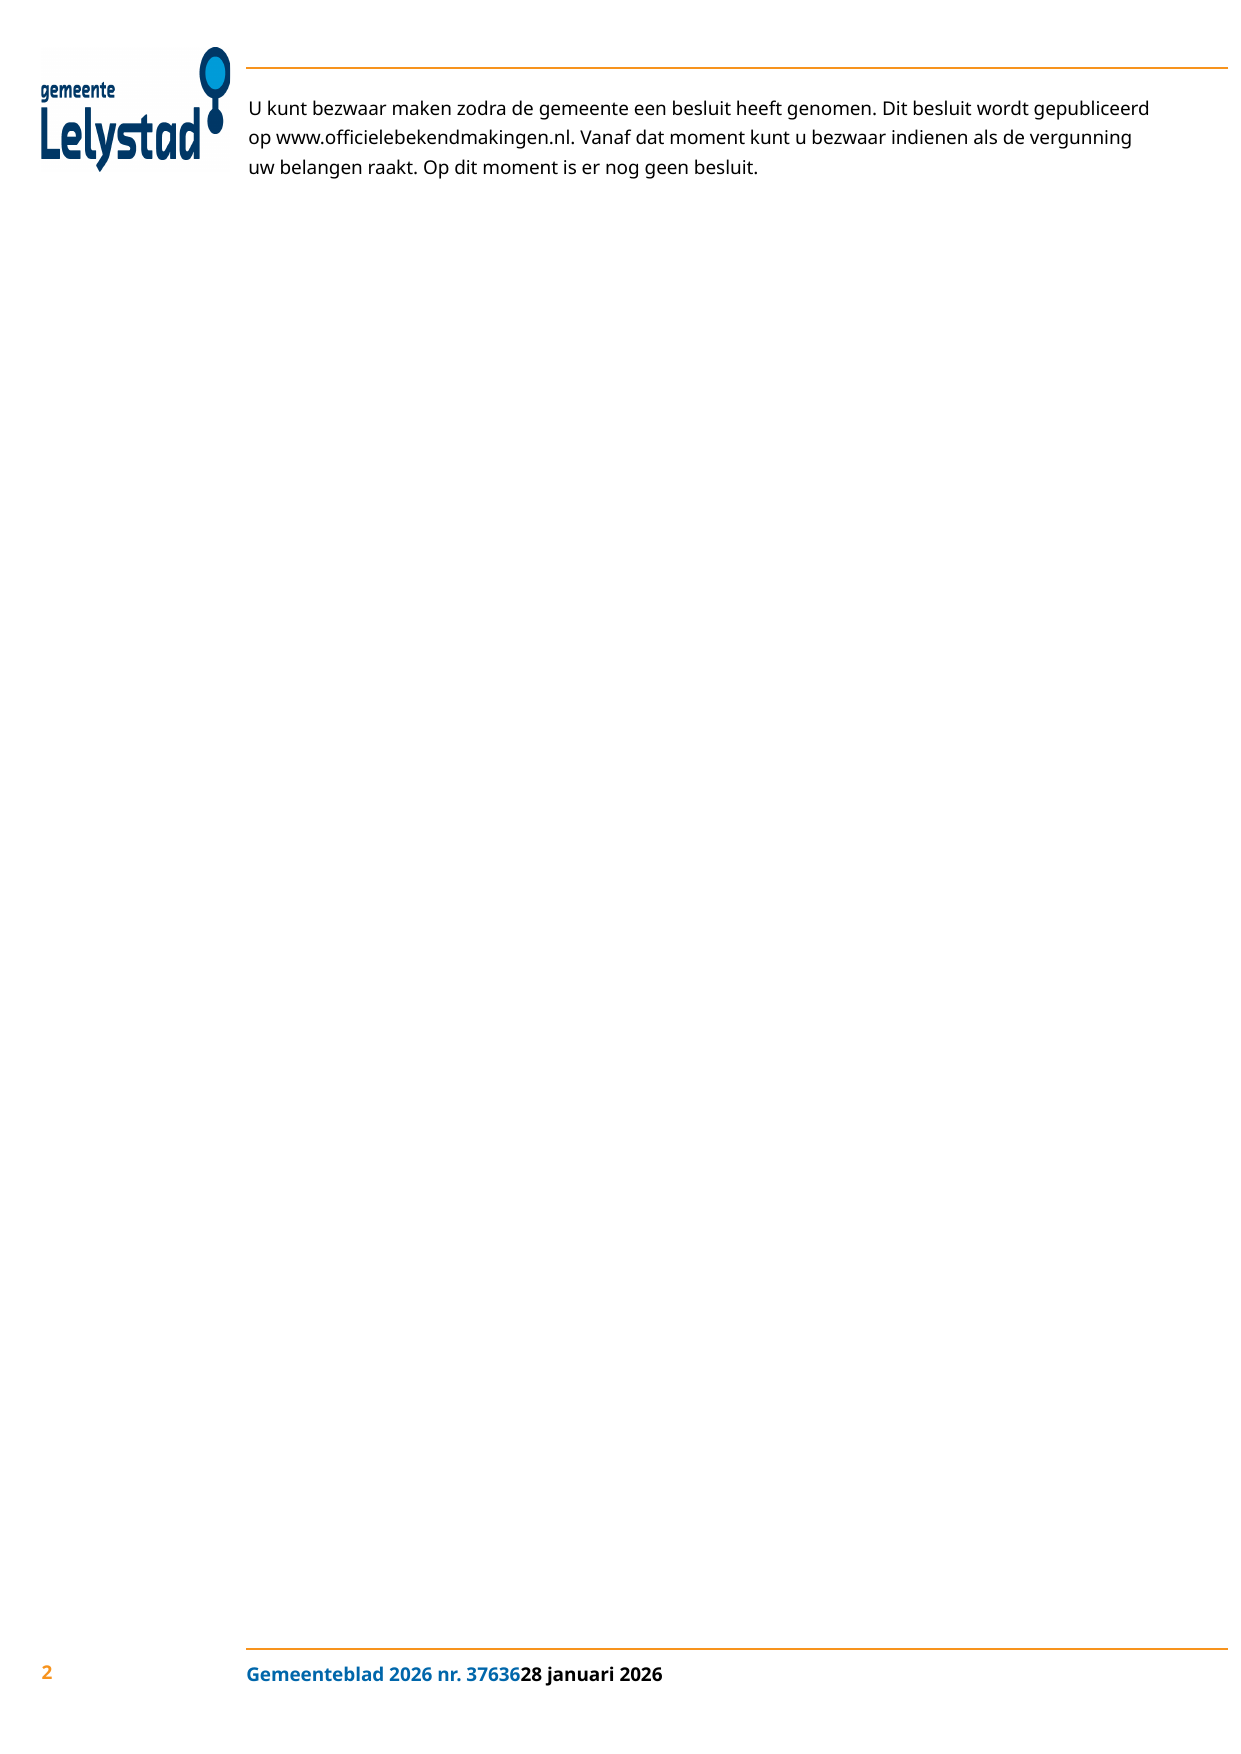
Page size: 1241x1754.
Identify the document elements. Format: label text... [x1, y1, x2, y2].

text U kunt bezwaar maken zodra de gemeente een besluit heeft genomen. Dit besluit wordt gepubliceerd op www.officielebekendmakingen.nl. Vanaf dat moment kunt u bezwaar indienen als de vergunning uw belangen raakt. Op dit moment is er nog geen besluit. [248, 95, 1152, 180]
picture [41, 47, 231, 172]
